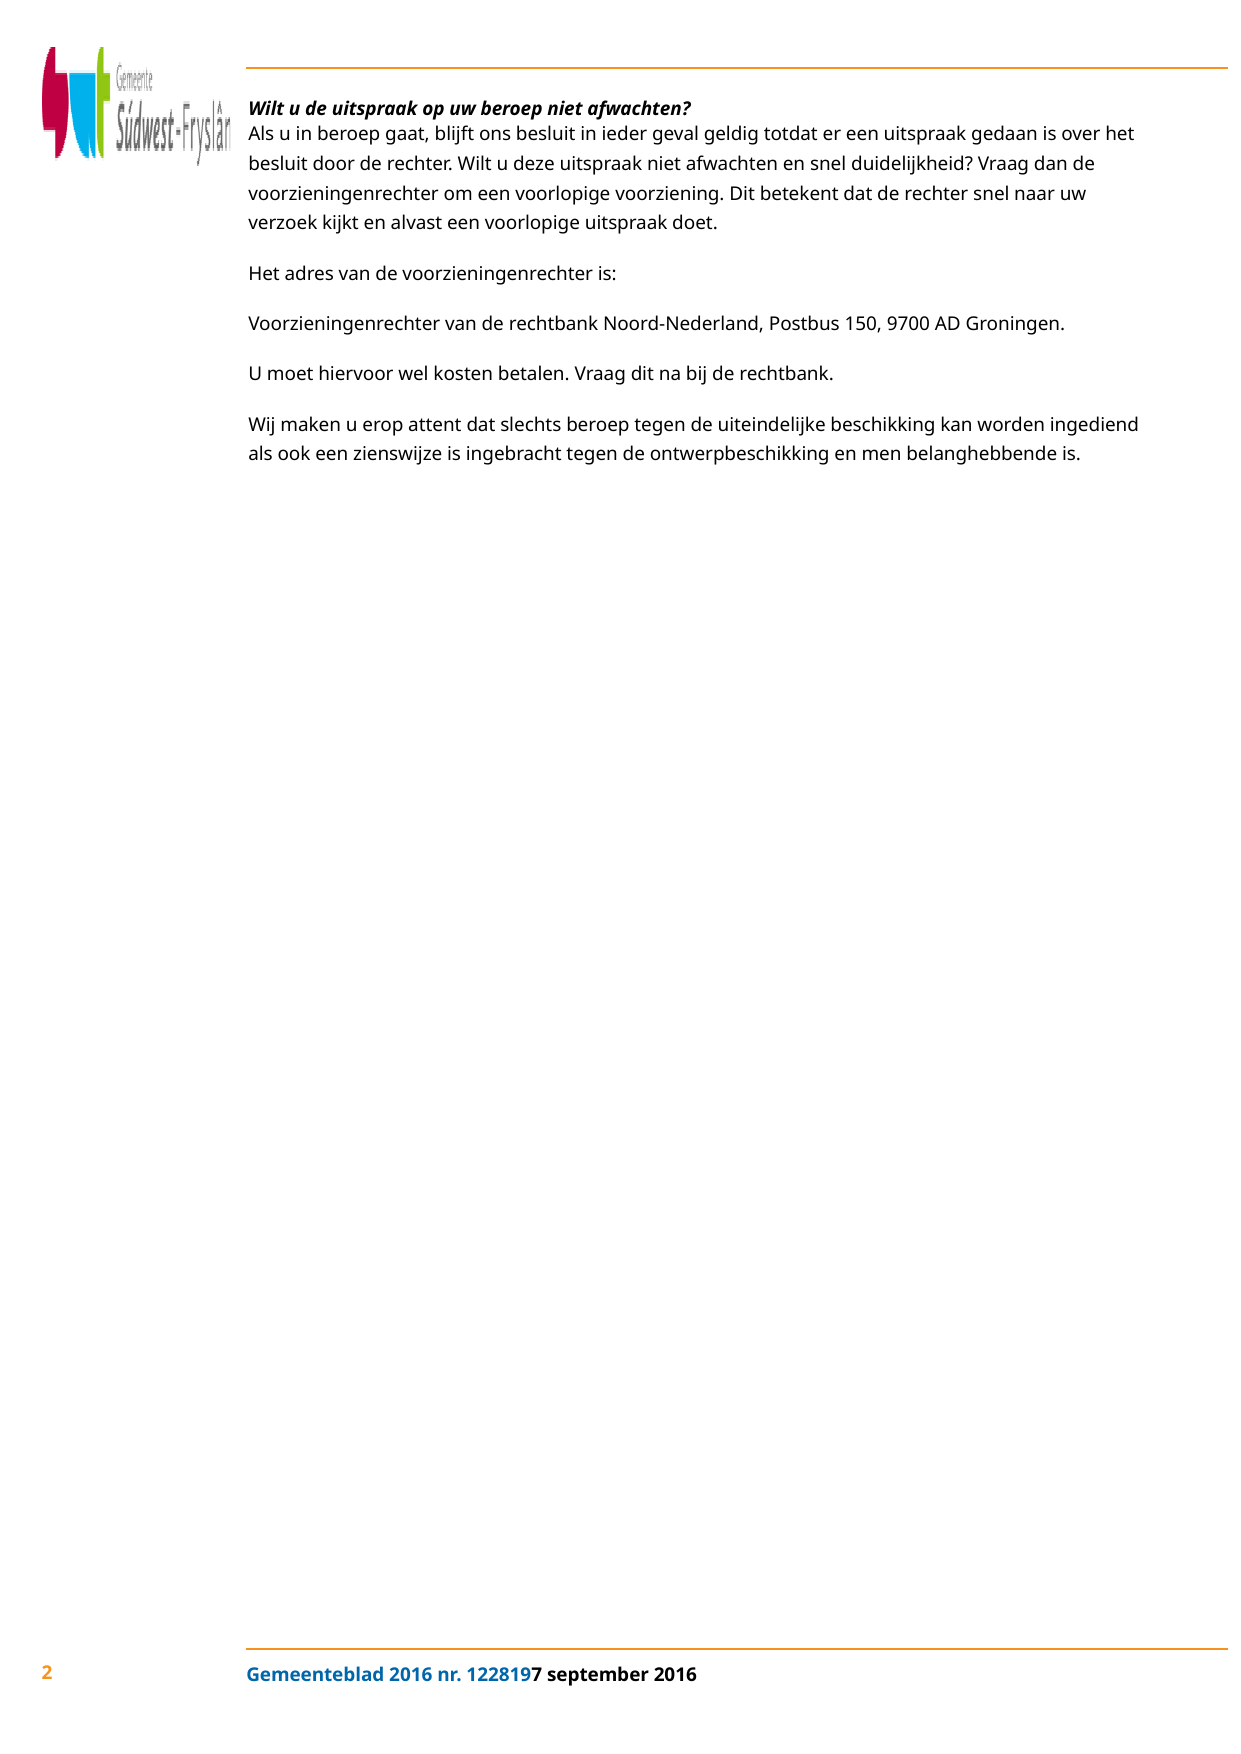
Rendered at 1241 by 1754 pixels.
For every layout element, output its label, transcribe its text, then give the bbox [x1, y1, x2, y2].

picture [41, 47, 231, 172]
text Voorzieningenrechter van de rechtbank Noord-Nederland, Postbus 150, 9700 AD Groningen. [248, 310, 1152, 336]
text Wij maken u erop attent dat slechts beroep tegen de uiteindelijke beschikking kan worden ingediend als ook een zienswijze is ingebracht tegen de ontwerpbeschikking en men belanghebbende is. [248, 411, 1152, 466]
text Het adres van de voorzieningenrechter is: [248, 260, 1152, 285]
text Wilt u de uitspraak op uw beroep niet afwachten? [248, 95, 1152, 121]
text U moet hiervoor wel kosten betalen. Vraag dit na bij de rechtbank. [248, 361, 1152, 386]
text Als u in beroep gaat, blijft ons besluit in ieder geval geldig totdat er een uitspraak gedaan is over het besluit door de rechter. Wilt u deze uitspraak niet afwachten en snel duidelijkheid? Vraag dan de voorzieningenrechter om een voorlopige voorziening. Dit betekent dat de rechter snel naar uw verzoek kijkt en alvast een voorlopige uitspraak doet. [248, 121, 1152, 235]
